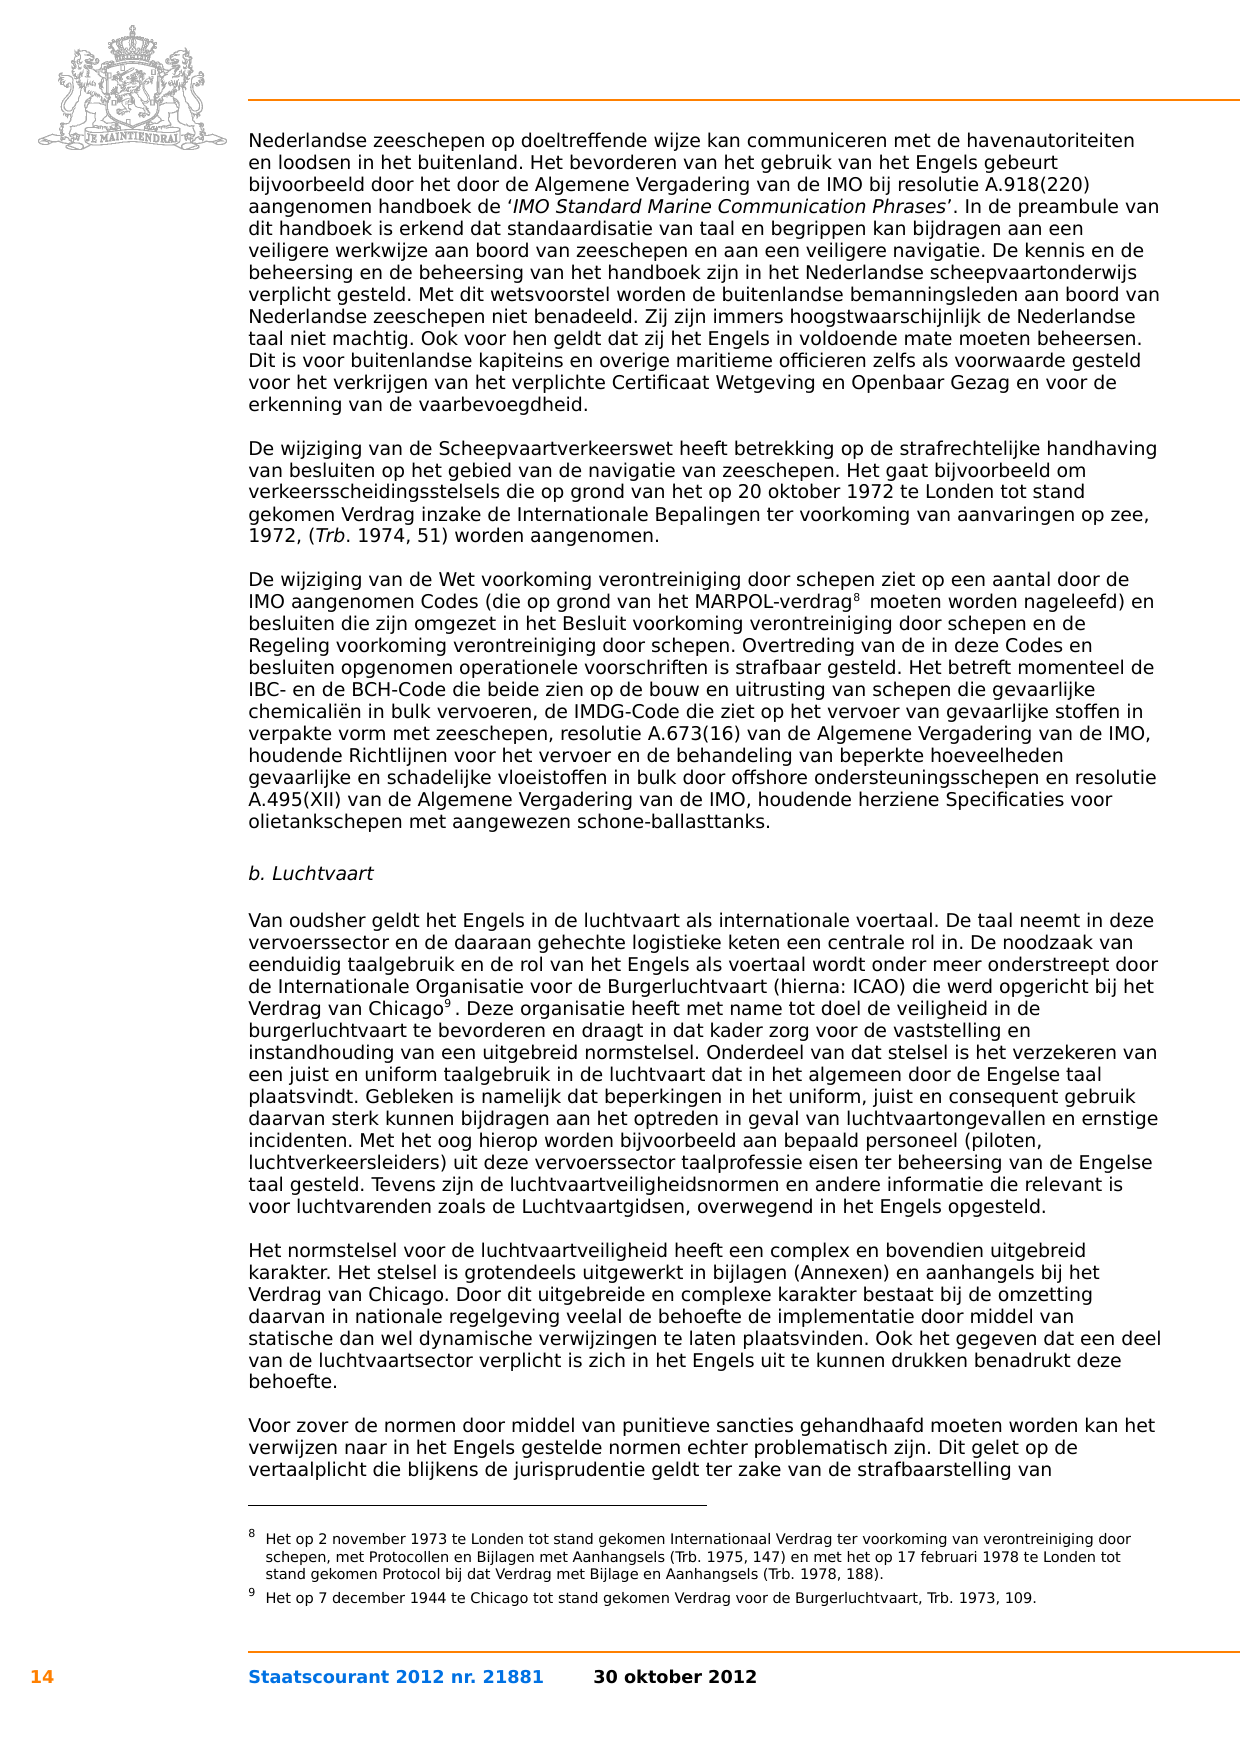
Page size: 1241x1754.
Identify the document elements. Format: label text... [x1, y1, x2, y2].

subtitle b. Luchtvaart [248, 863, 1163, 885]
text Het op 7 december 1944 te Chicago tot stand gekomen Verdrag voor de Burgerluchtvaart, Trb. 1973, 109. [248, 1586, 1163, 1608]
picture [38, 25, 227, 150]
text Het op 2 november 1973 te Londen tot stand gekomen Internationaal Verdrag ter voorkoming van verontreiniging door schepen, met Protocollen en Bijlagen met Aanhangsels (Trb. 1975, 147) en met het op 17 februari 1978 te Londen tot stand gekomen Protocol bij dat Verdrag met Bijlage en Aanhangsels (Trb. 1978, 188). [248, 1527, 1163, 1583]
text De wijziging van de Scheepvaartverkeerswet heeft betrekking op de strafrechtelijke handhaving van besluiten op het gebied van de navigatie van zeeschepen. Het gaat bijvoorbeeld om verkeersscheidingsstelsels die op grond van het op 20 oktober 1972 te Londen tot stand gekomen Verdrag inzake de Internationale Bepalingen ter voorkoming van aanvaringen op zee, 1972, (Trb. 1974, 51) worden aangenomen. [248, 437, 1163, 547]
text Het normstelsel voor de luchtvaartveiligheid heeft een complex en bovendien uitgebreid karakter. Het stelsel is grotendeels uitgewerkt in bijlagen (Annexen) en aanhangels bij het Verdrag van Chicago. Door dit uitgebreide en complexe karakter bestaat bij de omzetting daarvan in nationale regelgeving veelal de behoefte de implementatie door middel van statische dan wel dynamische verwijzingen te laten plaatsvinden. Ook het gegeven dat een deel van de luchtvaartsector verplicht is zich in het Engels uit te kunnen drukken benadrukt deze behoefte. [248, 1239, 1163, 1393]
text Voor zover de normen door middel van punitieve sancties gehandhaafd moeten worden kan het verwijzen naar in het Engels gestelde normen echter problematisch zijn. Dit gelet op de vertaalplicht die blijkens de jurisprudentie geldt ter zake van de strafbaarstelling van [248, 1415, 1163, 1481]
text Van oudsher geldt het Engels in de luchtvaart als internationale voertaal. De taal neemt in deze vervoerssector en de daaraan gehechte logistieke keten een centrale rol in. De noodzaak van eenduidig taalgebruik en de rol van het Engels als voertaal wordt onder meer onderstreept door de Internationale Organisatie voor de Burgerluchtvaart (hierna: ICAO) die werd opgericht bij het Verdrag van Chicago. Deze organisatie heeft met name tot doel de veiligheid in de burgerluchtvaart te bevorderen en draagt in dat kader zorg voor de vaststelling en instandhouding van een uitgebreid normstelsel. Onderdeel van dat stelsel is het verzekeren van een juist en uniform taalgebruik in de luchtvaart dat in het algemeen door de Engelse taal plaatsvindt. Gebleken is namelijk dat beperkingen in het uniform, juist en consequent gebruik daarvan sterk kunnen bijdragen aan het optreden in geval van luchtvaartongevallen en ernstige incidenten. Met het oog hierop worden bijvoorbeeld aan bepaald personeel (piloten, luchtverkeersleiders) uit deze vervoerssector taalprofessie eisen ter beheersing van de Engelse taal gesteld. Tevens zijn de luchtvaartveiligheidsnormen en andere informatie die relevant is voor luchtvarenden zoals de Luchtvaartgidsen, overwegend in het Engels opgesteld. [248, 910, 1163, 1218]
text Nederlandse zeeschepen op doeltreffende wijze kan communiceren met de havenautoriteiten en loodsen in het buitenland. Het bevorderen van het gebruik van het Engels gebeurt bijvoorbeeld door het door de Algemene Vergadering van de IMO bij resolutie A.918(220) aangenomen handboek de ‘IMO Standard Marine Communication Phrases’. In de preambule van dit handboek is erkend dat standaardisatie van taal en begrippen kan bijdragen aan een veiligere werkwijze aan boord van zeeschepen en aan een veiligere navigatie. De kennis en de beheersing en de beheersing van het handboek zijn in het Nederlandse scheepvaartonderwijs verplicht gesteld. Met dit wetsvoorstel worden de buitenlandse bemanningsleden aan boord van Nederlandse zeeschepen niet benadeeld. Zij zijn immers hoogstwaarschijnlijk de Nederlandse taal niet machtig. Ook voor hen geldt dat zij het Engels in voldoende mate moeten beheersen. Dit is voor buitenlandse kapiteins en overige maritieme officieren zelfs als voorwaarde gesteld voor het verkrijgen van het verplichte Certificaat Wetgeving en Openbaar Gezag en voor de erkenning van de vaarbevoegdheid. [248, 130, 1163, 416]
text De wijziging van de Wet voorkoming verontreiniging door schepen ziet op een aantal door de IMO aangenomen Codes (die op grond van het MARPOL-verdrag moeten worden nageleefd) en besluiten die zijn omgezet in het Besluit voorkoming verontreiniging door schepen en de Regeling voorkoming verontreiniging door schepen. Overtreding van de in deze Codes en besluiten opgenomen operationele voorschriften is strafbaar gesteld. Het betreft momenteel de IBC- en de BCH-Code die beide zien op de bouw en uitrusting van schepen die gevaarlijke chemicaliën in bulk vervoeren, de IMDG-Code die ziet op het vervoer van gevaarlijke stoffen in verpakte vorm met zeeschepen, resolutie A.673(16) van de Algemene Vergadering van de IMO, houdende Richtlijnen voor het vervoer en de behandeling van beperkte hoeveelheden gevaarlijke en schadelijke vloeistoffen in bulk door offshore ondersteuningsschepen en resolutie A.495(XII) van de Algemene Vergadering van de IMO, houdende herziene Specificaties voor olietankschepen met aangewezen schone-ballasttanks. [248, 569, 1163, 833]
